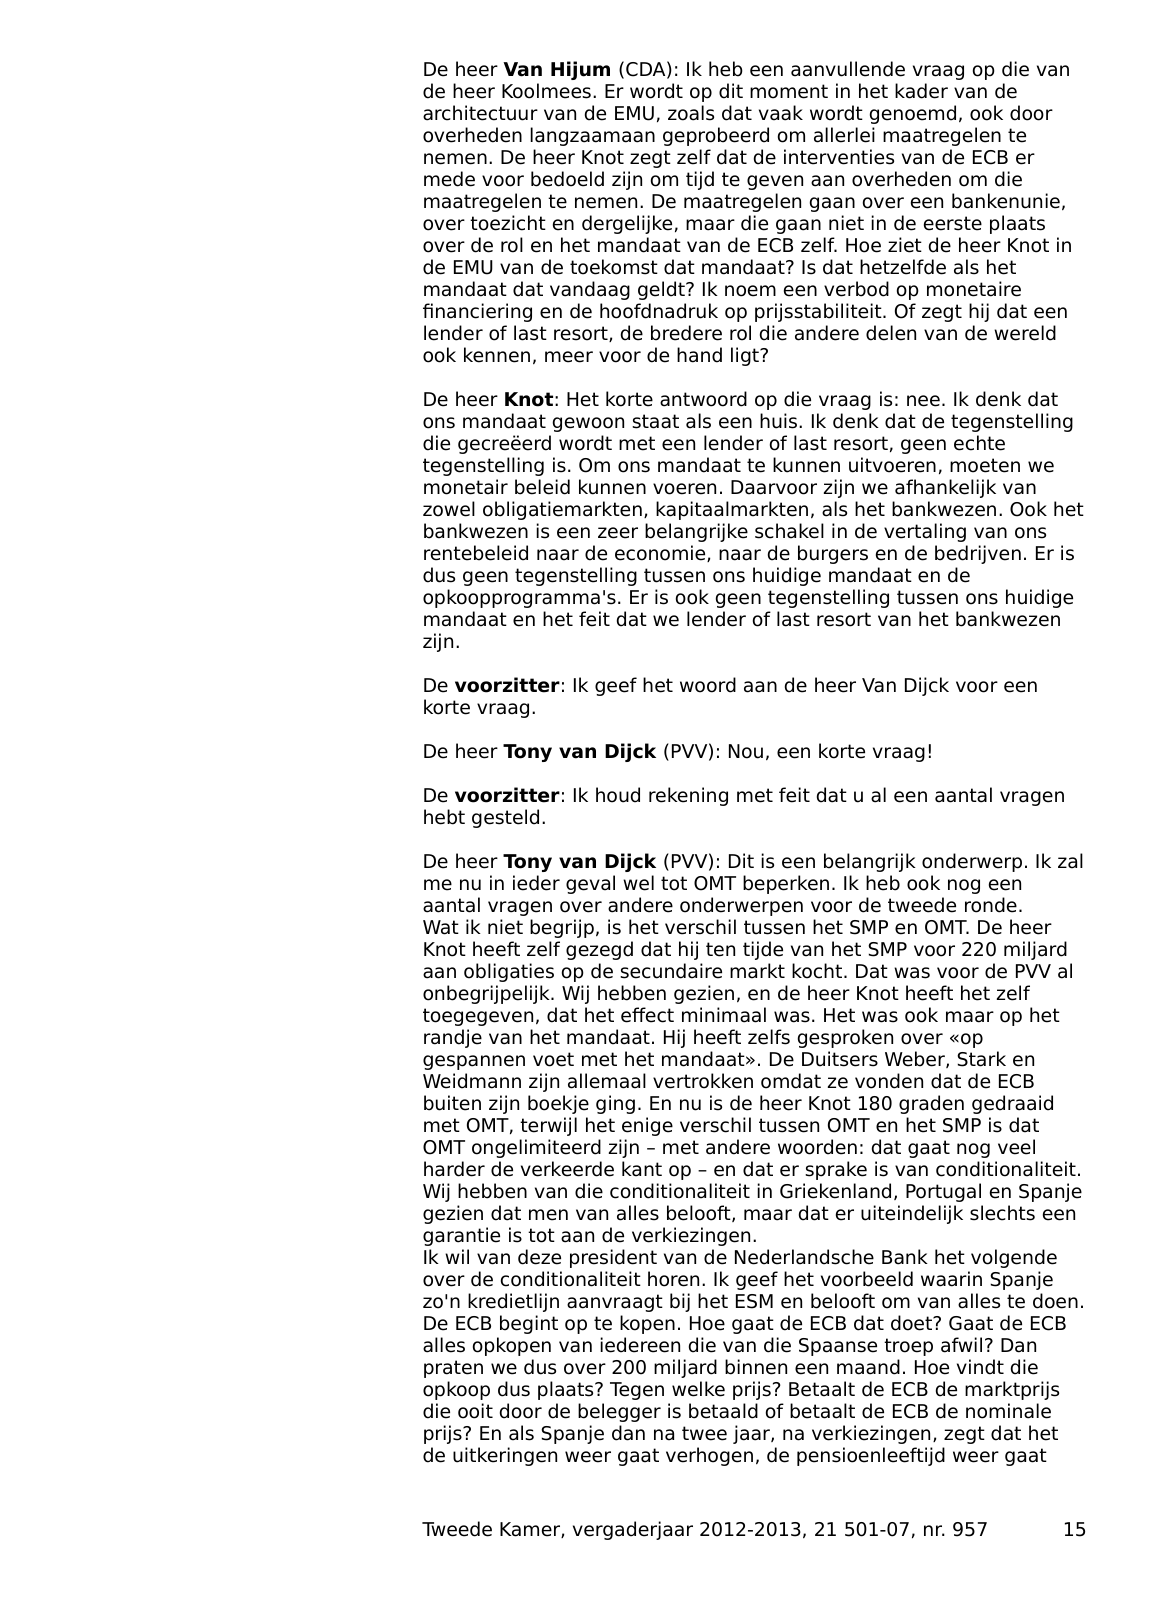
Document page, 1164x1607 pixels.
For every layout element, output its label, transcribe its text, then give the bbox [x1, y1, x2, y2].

text De voorzitter: Ik houd rekening met feit dat u al een aantal vragen hebt gesteld. [422, 785, 1087, 829]
text Wat ik niet begrijp, is het verschil tussen het SMP en OMT. De heer Knot heeft zelf gezegd dat hij ten tijde van het SMP voor 220 miljard aan obligaties op de secundaire markt kocht. Dat was voor de PVV al onbegrijpelijk. Wij hebben gezien, en de heer Knot heeft het zelf toegegeven, dat het effect minimaal was. Het was ook maar op het randje van het mandaat. Hij heeft zelfs gesproken over «op gespannen voet met het mandaat». De Duitsers Weber, Stark en Weidmann zijn allemaal vertrokken omdat ze vonden dat de ECB buiten zijn boekje ging. En nu is de heer Knot 180 graden gedraaid met OMT, terwijl het enige verschil tussen OMT en het SMP is dat OMT ongelimiteerd zijn – met andere woorden: dat gaat nog veel harder de verkeerde kant op – en dat er sprake is van conditionaliteit. Wij hebben van die conditionaliteit in Griekenland, Portugal en Spanje gezien dat men van alles belooft, maar dat er uiteindelijk slechts een garantie is tot aan de verkiezingen. [422, 917, 1087, 1247]
text De heer Tony van Dijck (PVV): Nou, een korte vraag! [422, 741, 1087, 763]
text De heer Van Hijum (CDA): Ik heb een aanvullende vraag op die van de heer Koolmees. Er wordt op dit moment in het kader van de architectuur van de EMU, zoals dat vaak wordt genoemd, ook door overheden langzaamaan geprobeerd om allerlei maatregelen te nemen. De heer Knot zegt zelf dat de interventies van de ECB er mede voor bedoeld zijn om tijd te geven aan overheden om die maatregelen te nemen. De maatregelen gaan over een bankenunie, over toezicht en dergelijke, maar die gaan niet in de eerste plaats over de rol en het mandaat van de ECB zelf. Hoe ziet de heer Knot in de EMU van de toekomst dat mandaat? Is dat hetzelfde als het mandaat dat vandaag geldt? Ik noem een verbod op monetaire financiering en de hoofdnadruk op prijsstabiliteit. Of zegt hij dat een lender of last resort, de bredere rol die andere delen van de wereld ook kennen, meer voor de hand ligt? [422, 59, 1087, 367]
text De voorzitter: Ik geef het woord aan de heer Van Dijck voor een korte vraag. [422, 675, 1087, 719]
text De heer Knot: Het korte antwoord op die vraag is: nee. Ik denk dat ons mandaat gewoon staat als een huis. Ik denk dat de tegenstelling die gecreëerd wordt met een lender of last resort, geen echte tegenstelling is. Om ons mandaat te kunnen uitvoeren, moeten we monetair beleid kunnen voeren. Daarvoor zijn we afhankelijk van zowel obligatiemarkten, kapitaalmarkten, als het bankwezen. Ook het bankwezen is een zeer belangrijke schakel in de vertaling van ons rentebeleid naar de economie, naar de burgers en de bedrijven. Er is dus geen tegenstelling tussen ons huidige mandaat en de opkoopprogramma's. Er is ook geen tegenstelling tussen ons huidige mandaat en het feit dat we lender of last resort van het bankwezen zijn. [422, 389, 1087, 653]
text De heer Tony van Dijck (PVV): Dit is een belangrijk onderwerp. Ik zal me nu in ieder geval wel tot OMT beperken. Ik heb ook nog een aantal vragen over andere onderwerpen voor de tweede ronde. [422, 851, 1087, 917]
text Ik wil van deze president van de Nederlandsche Bank het volgende over de conditionaliteit horen. Ik geef het voorbeeld waarin Spanje zo'n kredietlijn aanvraagt bij het ESM en belooft om van alles te doen. De ECB begint op te kopen. Hoe gaat de ECB dat doet? Gaat de ECB alles opkopen van iedereen die van die Spaanse troep afwil? Dan praten we dus over 200 miljard binnen een maand. Hoe vindt die opkoop dus plaats? Tegen welke prijs? Betaalt de ECB de marktprijs die ooit door de belegger is betaald of betaalt de ECB de nominale prijs? En als Spanje dan na twee jaar, na verkiezingen, zegt dat het de uitkeringen weer gaat verhogen, de pensioenleeftijd weer gaat [422, 1247, 1087, 1467]
